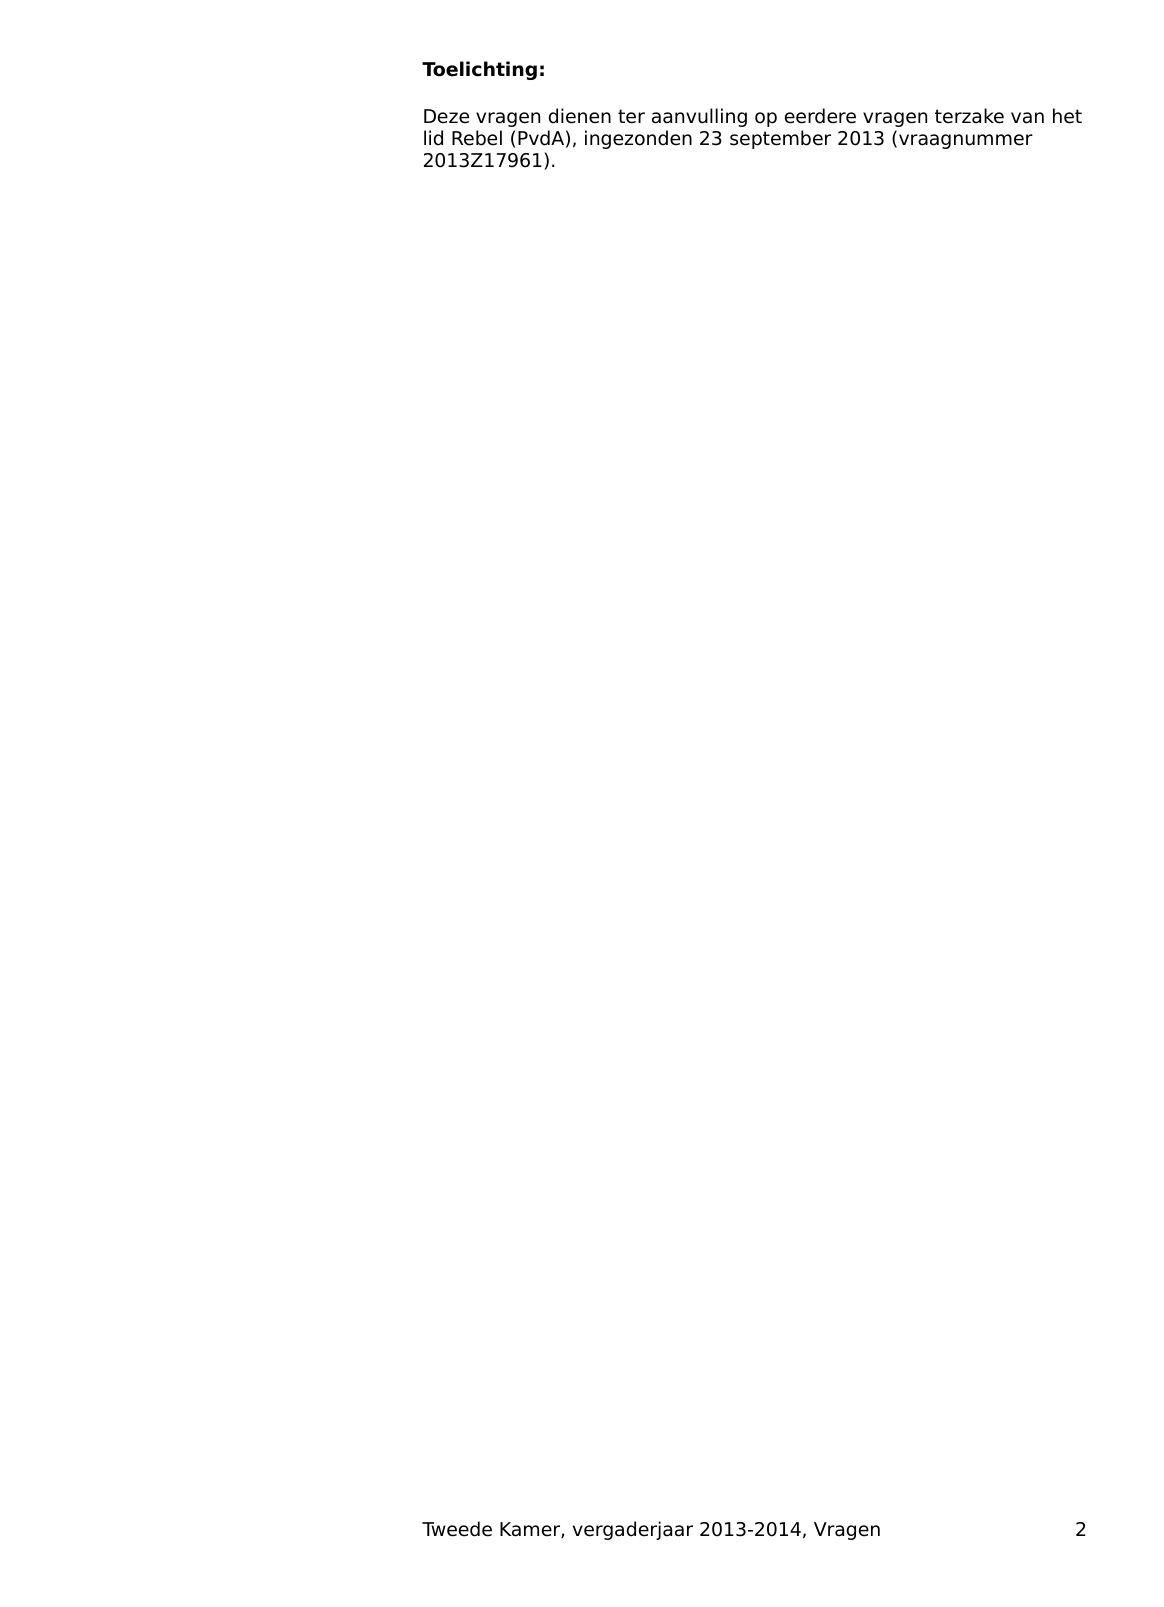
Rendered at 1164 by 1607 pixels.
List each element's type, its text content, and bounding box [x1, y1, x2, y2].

subtitle Toelichting: [422, 59, 1087, 81]
text Deze vragen dienen ter aanvulling op eerdere vragen terzake van het lid Rebel (PvdA), ingezonden 23 september 2013 (vraagnummer 2013Z17961). [422, 106, 1087, 172]
